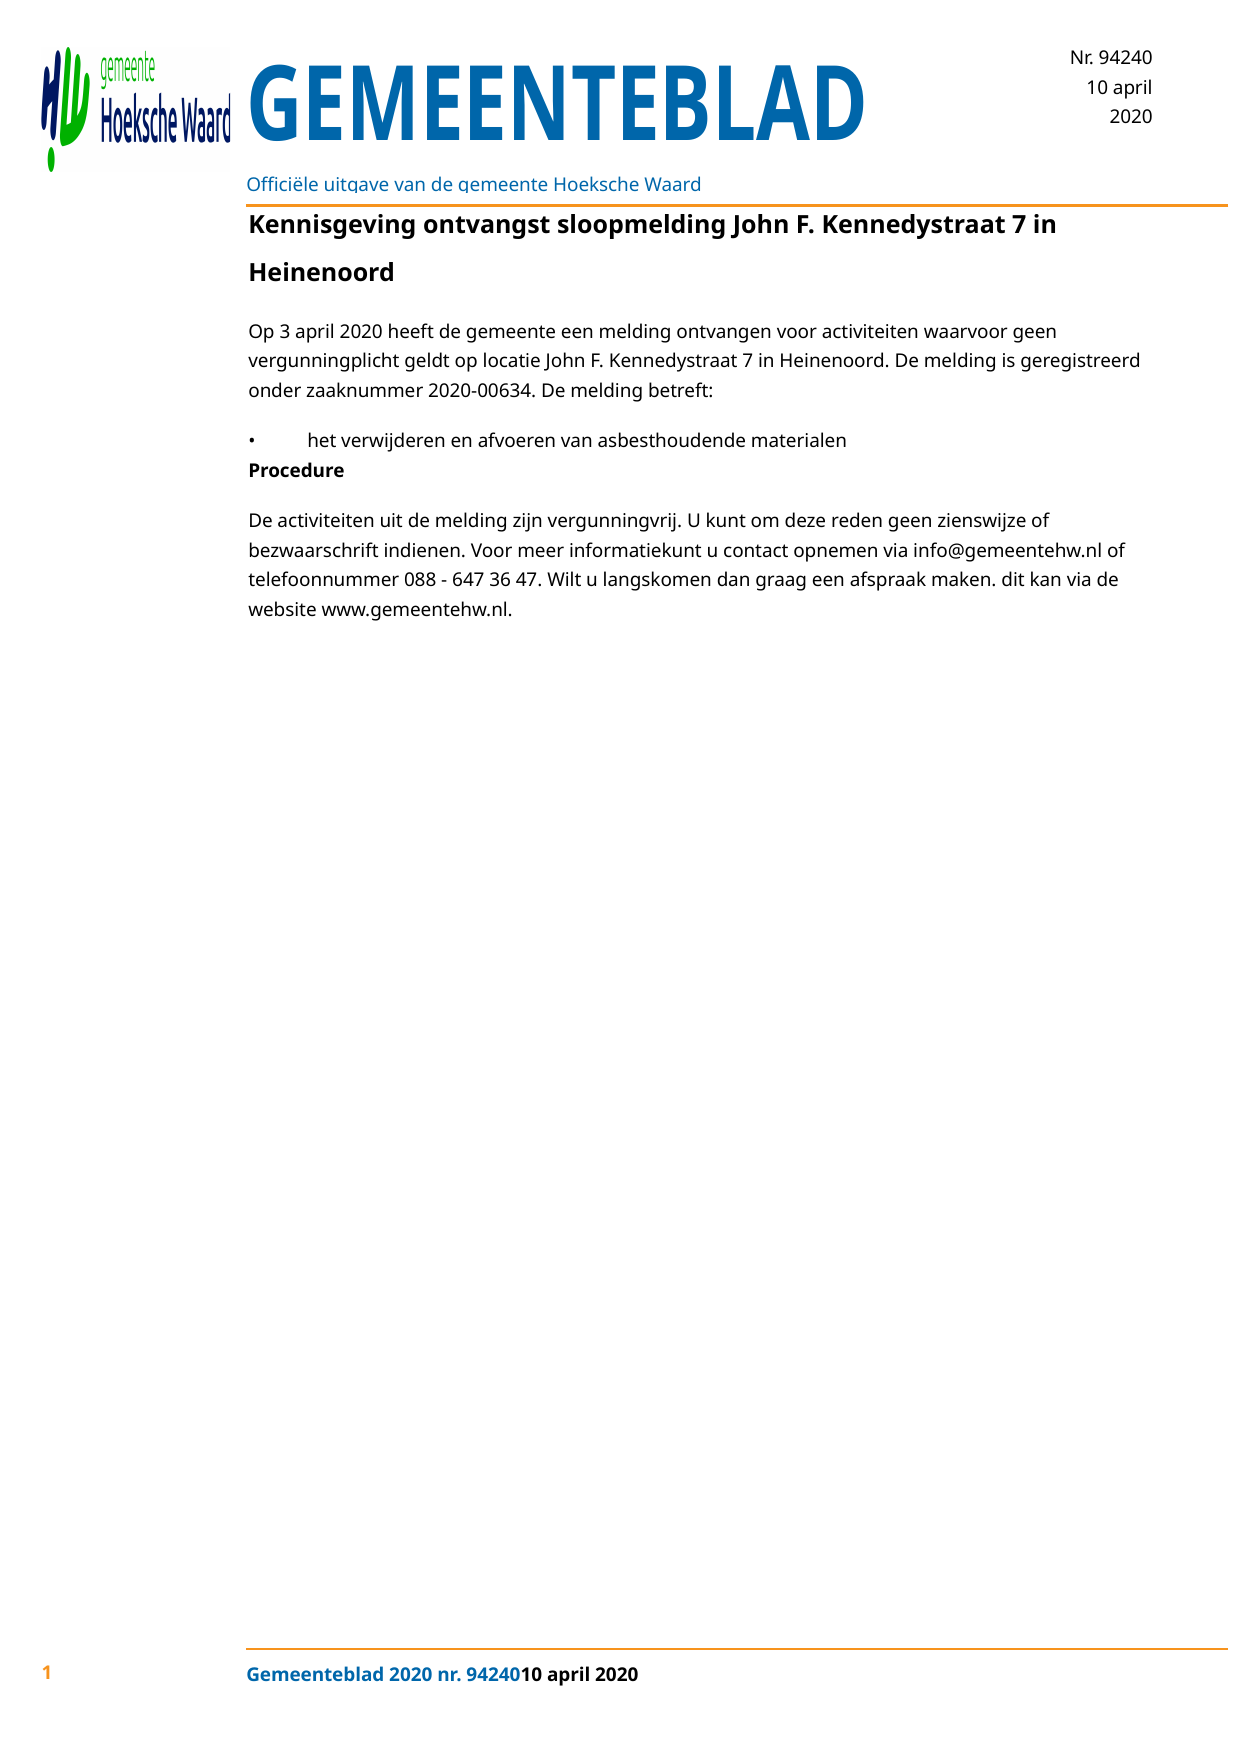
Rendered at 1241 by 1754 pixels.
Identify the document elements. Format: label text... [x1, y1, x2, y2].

text Op 3 april 2020 heeft de gemeente een melding ontvangen voor activiteiten waarvoor geen vergunningplicht geldt op locatie John F. Kennedystraat 7 in Heinenoord. De melding is geregistreerd onder zaaknummer 2020-00634. De melding betreft: [248, 318, 1152, 403]
text Procedure [248, 457, 1152, 483]
text De activiteiten uit de melding zijn vergunningvrij. U kunt om deze reden geen zienswijze of bezwaarschrift indienen. Voor meer informatiekunt u contact opnemen via info@gemeentehw.nl of telefoonnummer 088 - 647 36 47. Wilt u langskomen dan graag een afspraak maken. dit kan via de website www.gemeentehw.nl. [248, 507, 1152, 622]
picture [41, 47, 231, 172]
list het verwijderen en afvoeren van asbesthoudende materialen [248, 427, 1152, 453]
text Kennisgeving ontvangst sloopmelding John F. Kennedystraat 7 in Heinenoord [248, 207, 1152, 288]
